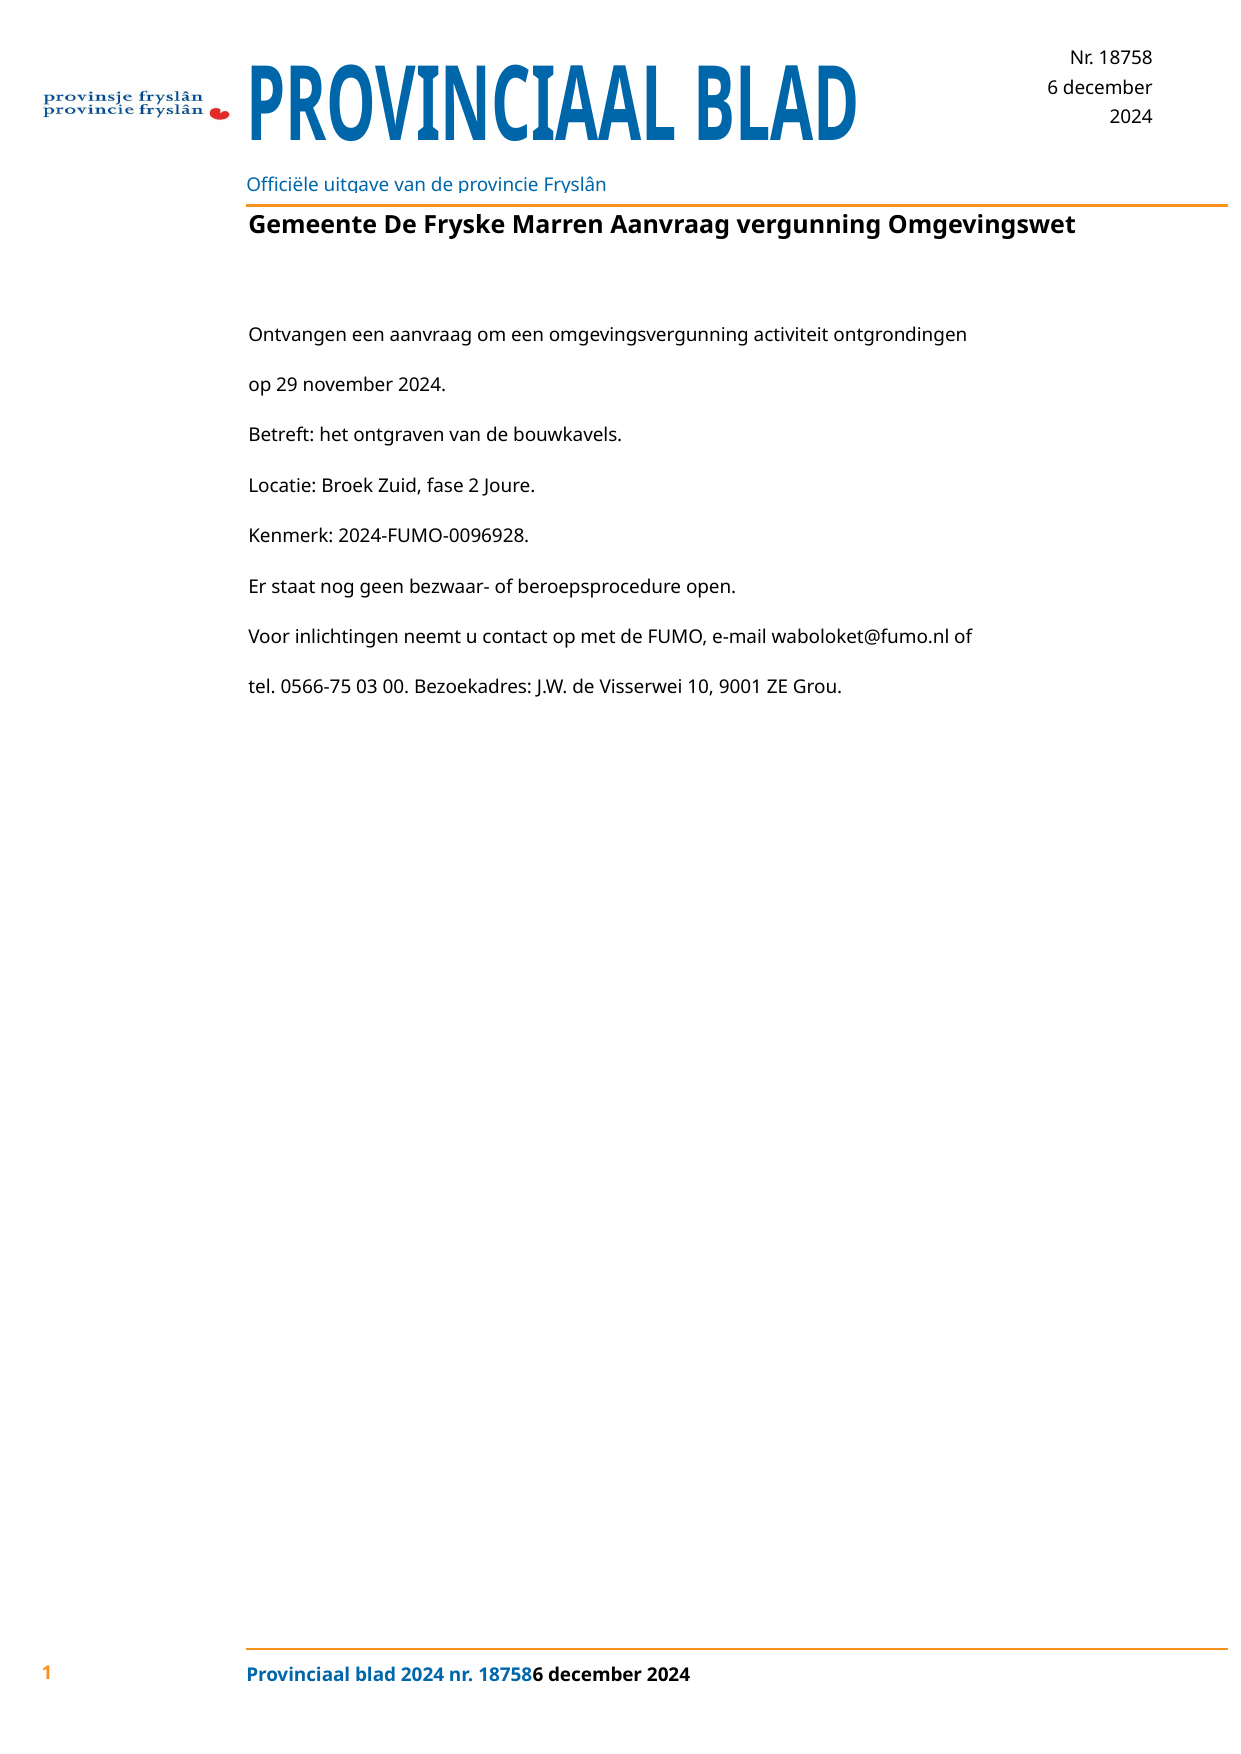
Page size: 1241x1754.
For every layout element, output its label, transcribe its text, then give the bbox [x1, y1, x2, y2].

text Betreft: het ontgraven van de bouwkavels. [248, 422, 1152, 447]
text Locatie: Broek Zuid, fase 2 Joure. [248, 472, 1152, 498]
text Kenmerk: 2024-FUMO-0096928. [248, 522, 1152, 548]
picture [41, 47, 231, 172]
text Ontvangen een aanvraag om een omgevingsvergunning activiteit ontgrondingen [248, 321, 1152, 346]
text Gemeente De Fryske Marren Aanvraag vergunning Omgevingswet [248, 207, 1152, 241]
text tel. 0566-75 03 00. Bezoekadres: J.W. de Visserwei 10, 9001 ZE Grou. [248, 674, 1152, 699]
text op 29 november 2024. [248, 371, 1152, 397]
text Voor inlichtingen neemt u contact op met de FUMO, e-mail waboloket@fumo.nl of [248, 623, 1152, 649]
text Er staat nog geen bezwaar- of beroepsprocedure open. [248, 573, 1152, 598]
